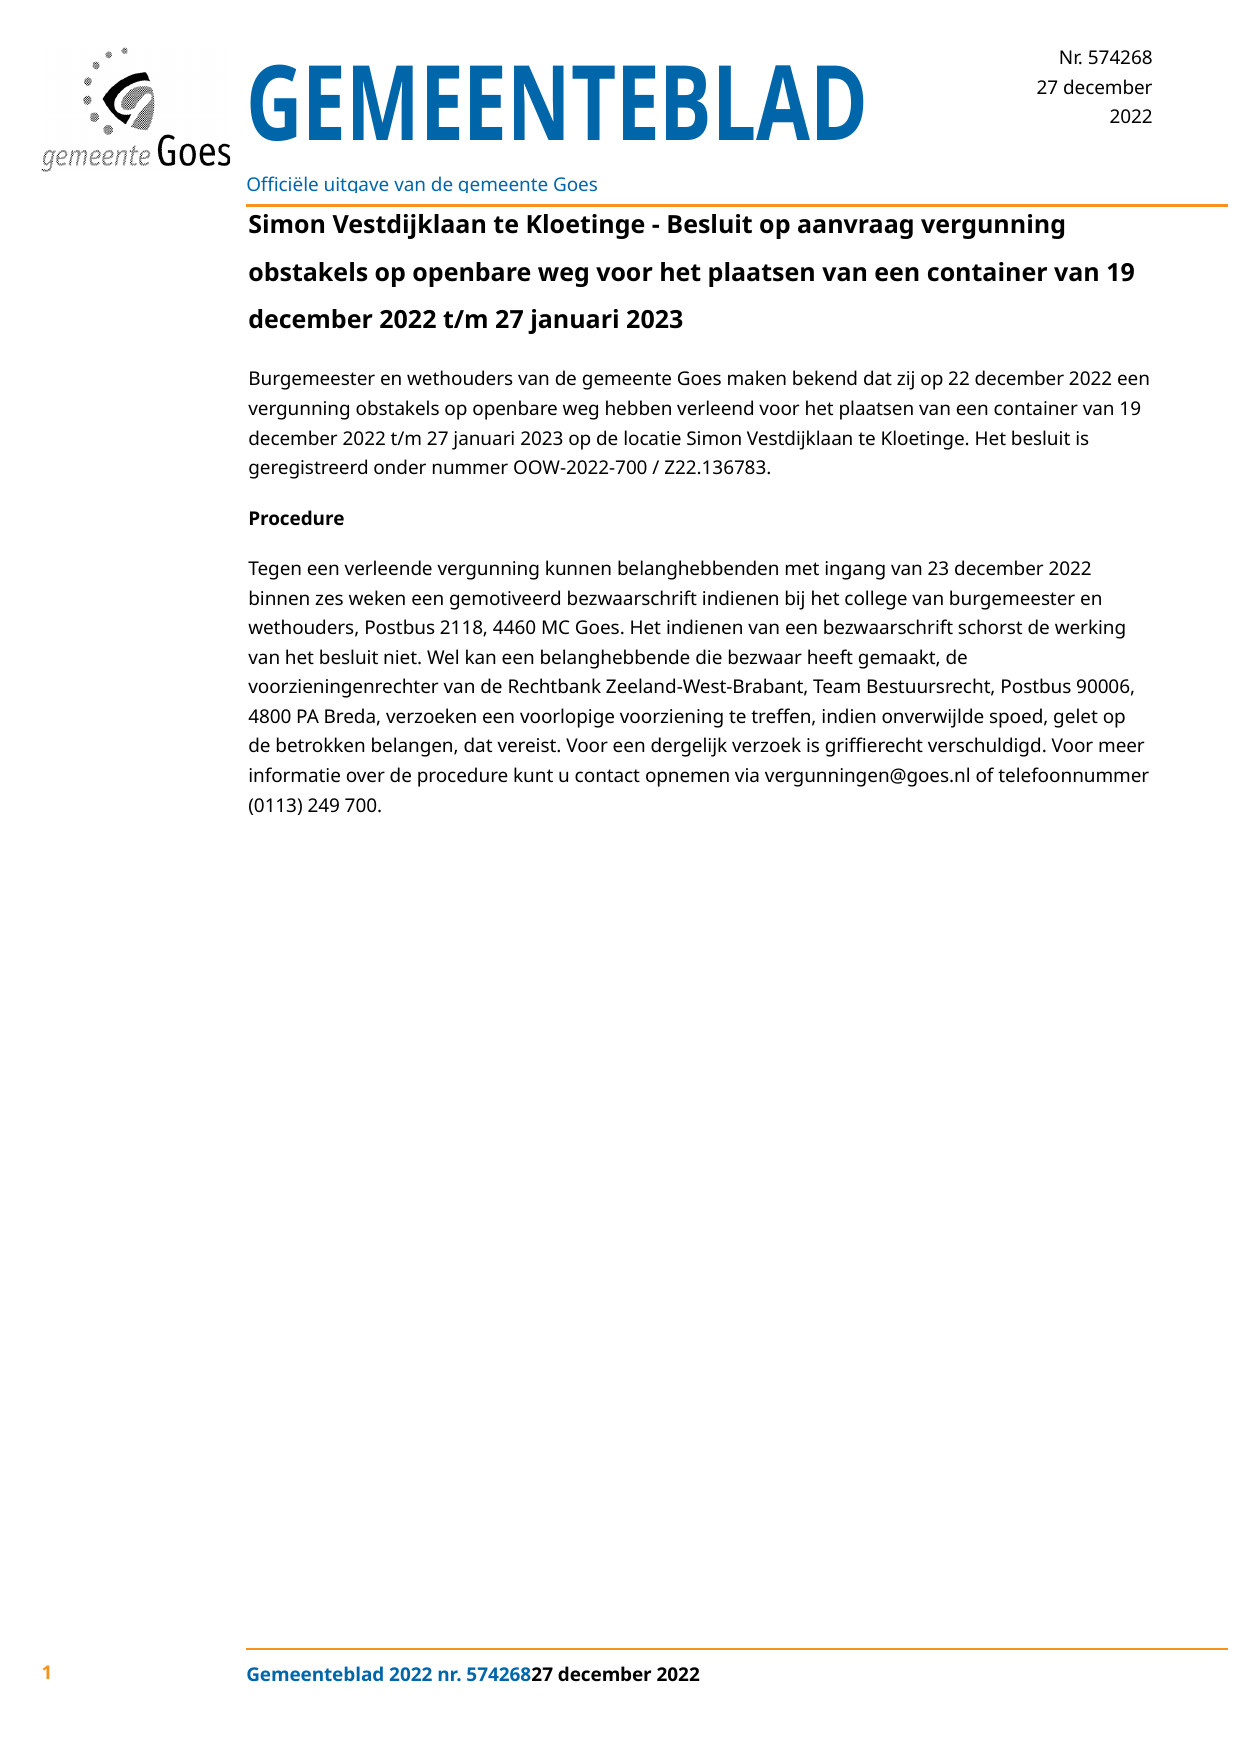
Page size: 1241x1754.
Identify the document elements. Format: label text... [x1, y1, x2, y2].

text Simon Vestdijklaan te Kloetinge - Besluit op aanvraag vergunning obstakels op openbare weg voor het plaatsen van een container van 19 december 2022 t/m 27 januari 2023 [248, 207, 1152, 336]
text Procedure [248, 505, 1152, 530]
text Burgemeester en wethouders van de gemeente Goes maken bekend dat zij op 22 december 2022 een vergunning obstakels op openbare weg hebben verleend voor het plaatsen van een container van 19 december 2022 t/m 27 januari 2023 op de locatie Simon Vestdijklaan te Kloetinge. Het besluit is geregistreerd onder nummer OOW-2022-700 / Z22.136783. [248, 366, 1152, 480]
picture [41, 47, 231, 172]
text Tegen een verleende vergunning kunnen belanghebbenden met ingang van 23 december 2022 binnen zes weken een gemotiveerd bezwaarschrift indienen bij het college van burgemeester en wethouders, Postbus 2118, 4460 MC Goes. Het indienen van een bezwaarschrift schorst de werking van het besluit niet. Wel kan een belanghebbende die bezwaar heeft gemaakt, de voorzieningenrechter van de Rechtbank Zeeland-West-Brabant, Team Bestuursrecht, Postbus 90006, 4800 PA Breda, verzoeken een voorlopige voorziening te treffen, indien onverwijlde spoed, gelet op de betrokken belangen, dat vereist. Voor een dergelijk verzoek is griffierecht verschuldigd. Voor meer informatie over de procedure kunt u contact opnemen via vergunningen@goes.nl of telefoonnummer (0113) 249 700. [248, 555, 1152, 817]
